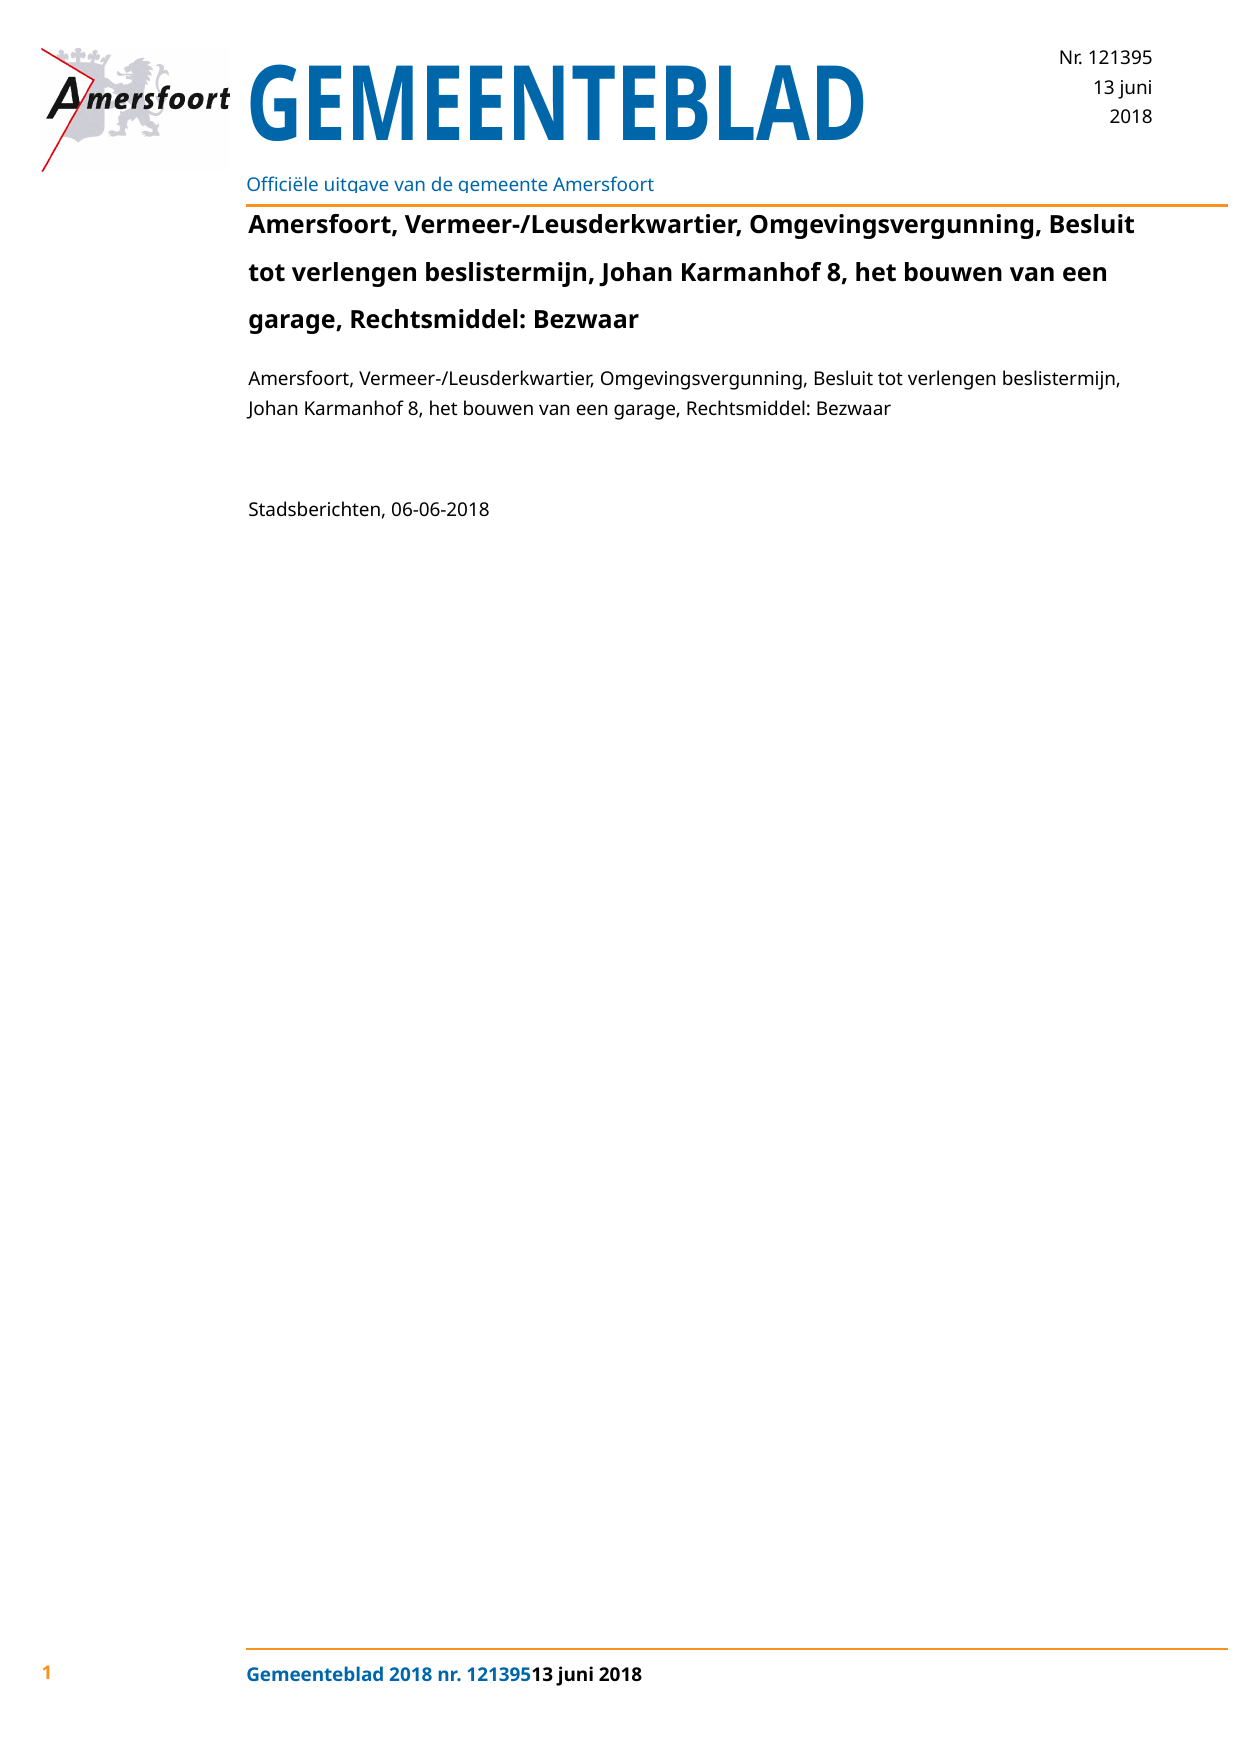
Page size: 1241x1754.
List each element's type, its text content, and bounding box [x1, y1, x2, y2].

text Amersfoort, Vermeer-/Leusderkwartier, Omgevingsvergunning, Besluit tot verlengen beslistermijn, Johan Karmanhof 8, het bouwen van een garage, Rechtsmiddel: Bezwaar [248, 366, 1152, 421]
text Stadsberichten, 06-06-2018 [248, 496, 1152, 522]
text Amersfoort, Vermeer-/Leusderkwartier, Omgevingsvergunning, Besluit tot verlengen beslistermijn, Johan Karmanhof 8, het bouwen van een garage, Rechtsmiddel: Bezwaar [248, 207, 1152, 336]
picture [41, 47, 231, 172]
